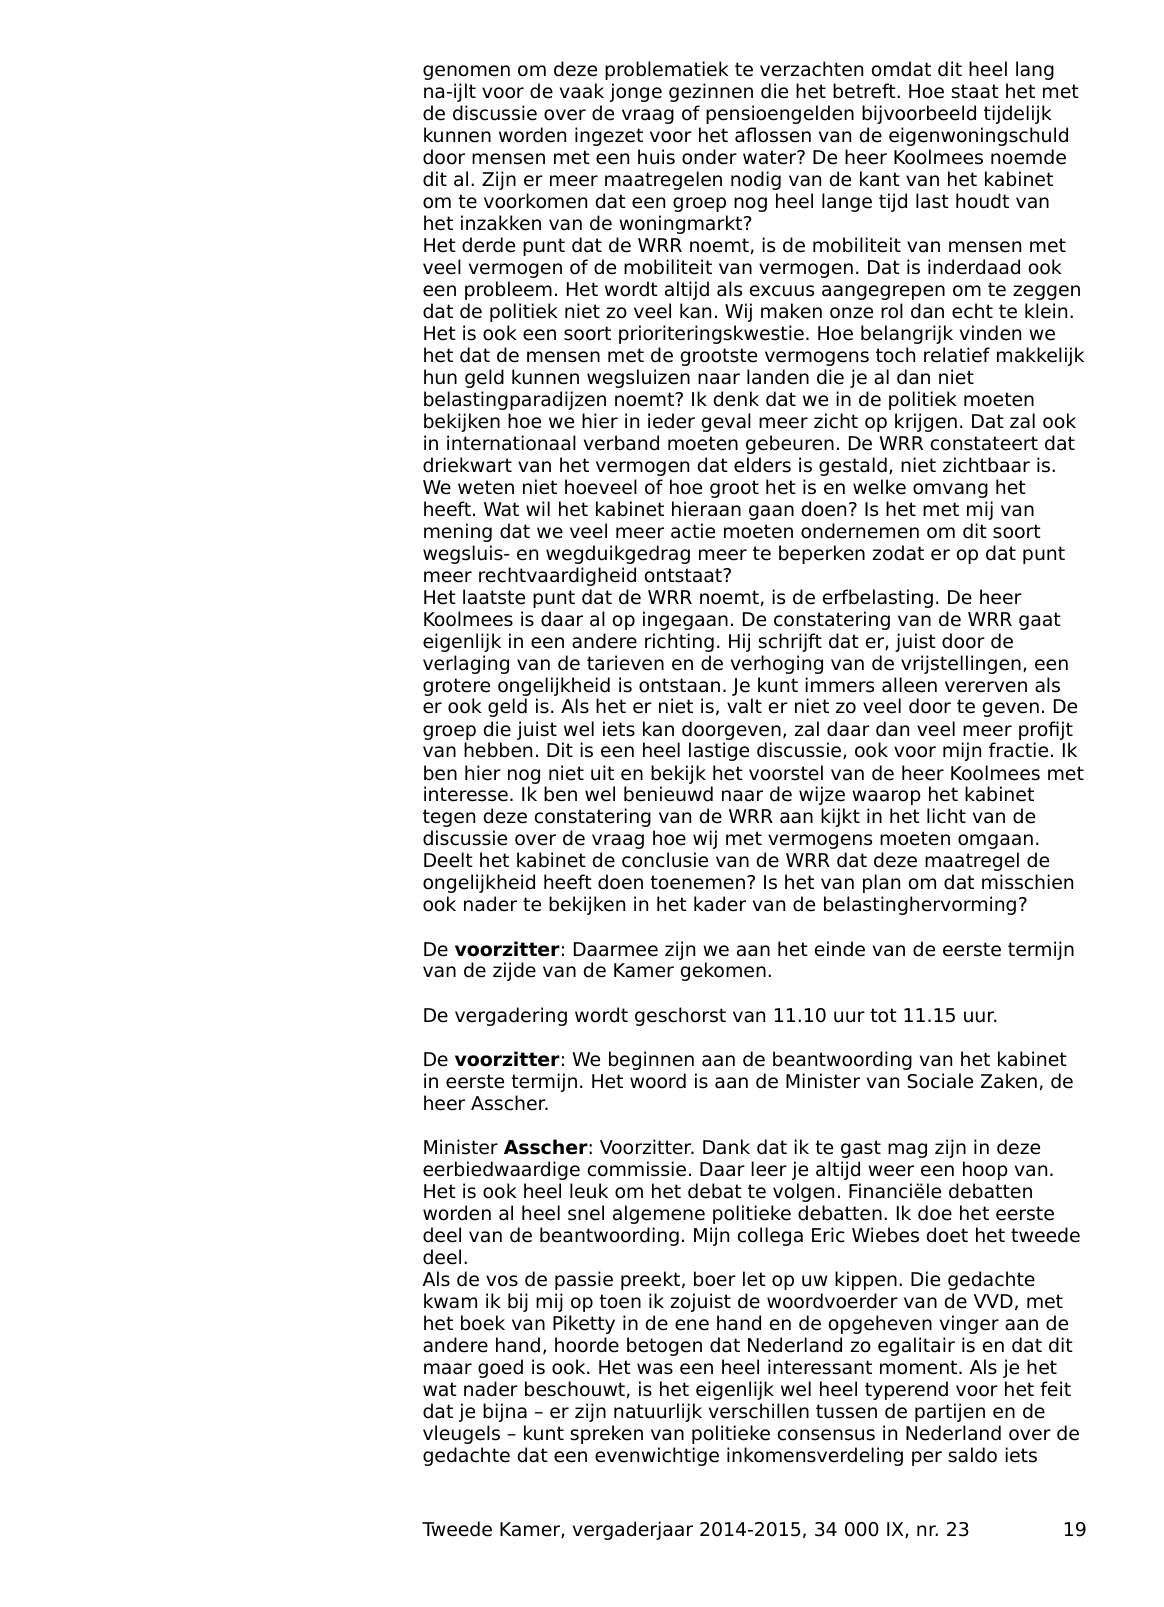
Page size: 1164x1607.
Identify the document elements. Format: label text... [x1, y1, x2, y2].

text De vergadering wordt geschorst van 11.10 uur tot 11.15 uur. [422, 1004, 1087, 1027]
text De voorzitter: We beginnen aan de beantwoording van het kabinet in eerste termijn. Het woord is aan de Minister van Sociale Zaken, de heer Asscher. [422, 1049, 1087, 1115]
text genomen om deze problematiek te verzachten omdat dit heel lang na-ijlt voor de vaak jonge gezinnen die het betreft. Hoe staat het met de discussie over de vraag of pensioengelden bijvoorbeeld tijdelijk kunnen worden ingezet voor het aflossen van de eigenwoningschuld door mensen met een huis onder water? De heer Koolmees noemde dit al. Zijn er meer maatregelen nodig van de kant van het kabinet om te voorkomen dat een groep nog heel lange tijd last houdt van het inzakken van de woningmarkt? [422, 59, 1087, 235]
text Het laatste punt dat de WRR noemt, is de erfbelasting. De heer Koolmees is daar al op ingegaan. De constatering van de WRR gaat eigenlijk in een andere richting. Hij schrijft dat er, juist door de verlaging van de tarieven en de verhoging van de vrijstellingen, een grotere ongelijkheid is ontstaan. Je kunt immers alleen vererven als er ook geld is. Als het er niet is, valt er niet zo veel door te geven. De groep die juist wel iets kan doorgeven, zal daar dan veel meer profijt van hebben. Dit is een heel lastige discussie, ook voor mijn fractie. Ik ben hier nog niet uit en bekijk het voorstel van de heer Koolmees met interesse. Ik ben wel benieuwd naar de wijze waarop het kabinet tegen deze constatering van de WRR aan kijkt in het licht van de discussie over de vraag hoe wij met vermogens moeten omgaan. Deelt het kabinet de conclusie van de WRR dat deze maatregel de ongelijkheid heeft doen toenemen? Is het van plan om dat misschien ook nader te bekijken in het kader van de belastinghervorming? [422, 587, 1087, 916]
text Als de vos de passie preekt, boer let op uw kippen. Die gedachte kwam ik bij mij op toen ik zojuist de woordvoerder van de VVD, met het boek van Piketty in de ene hand en de opgeheven vinger aan de andere hand, hoorde betogen dat Nederland zo egalitair is en dat dit maar goed is ook. Het was een heel interessant moment. Als je het wat nader beschouwt, is het eigenlijk wel heel typerend voor het feit dat je bijna – er zijn natuurlijk verschillen tussen de partijen en de vleugels – kunt spreken van politieke consensus in Nederland over de gedachte dat een evenwichtige inkomensverdeling per saldo iets [422, 1269, 1087, 1467]
text Het derde punt dat de WRR noemt, is de mobiliteit van mensen met veel vermogen of de mobiliteit van vermogen. Dat is inderdaad ook een probleem. Het wordt altijd als excuus aangegrepen om te zeggen dat de politiek niet zo veel kan. Wij maken onze rol dan echt te klein. Het is ook een soort prioriteringskwestie. Hoe belangrijk vinden we het dat de mensen met de grootste vermogens toch relatief makkelijk hun geld kunnen wegsluizen naar landen die je al dan niet belastingparadijzen noemt? Ik denk dat we in de politiek moeten bekijken hoe we hier in ieder geval meer zicht op krijgen. Dat zal ook in internationaal verband moeten gebeuren. De WRR constateert dat driekwart van het vermogen dat elders is gestald, niet zichtbaar is. We weten niet hoeveel of hoe groot het is en welke omvang het heeft. Wat wil het kabinet hieraan gaan doen? Is het met mij van mening dat we veel meer actie moeten ondernemen om dit soort wegsluis- en wegduikgedrag meer te beperken zodat er op dat punt meer rechtvaardigheid ontstaat? [422, 235, 1087, 587]
text De voorzitter: Daarmee zijn we aan het einde van de eerste termijn van de zijde van de Kamer gekomen. [422, 938, 1087, 982]
text Minister Asscher: Voorzitter. Dank dat ik te gast mag zijn in deze eerbiedwaardige commissie. Daar leer je altijd weer een hoop van. Het is ook heel leuk om het debat te volgen. Financiële debatten worden al heel snel algemene politieke debatten. Ik doe het eerste deel van de beantwoording. Mijn collega Eric Wiebes doet het tweede deel. [422, 1137, 1087, 1269]
